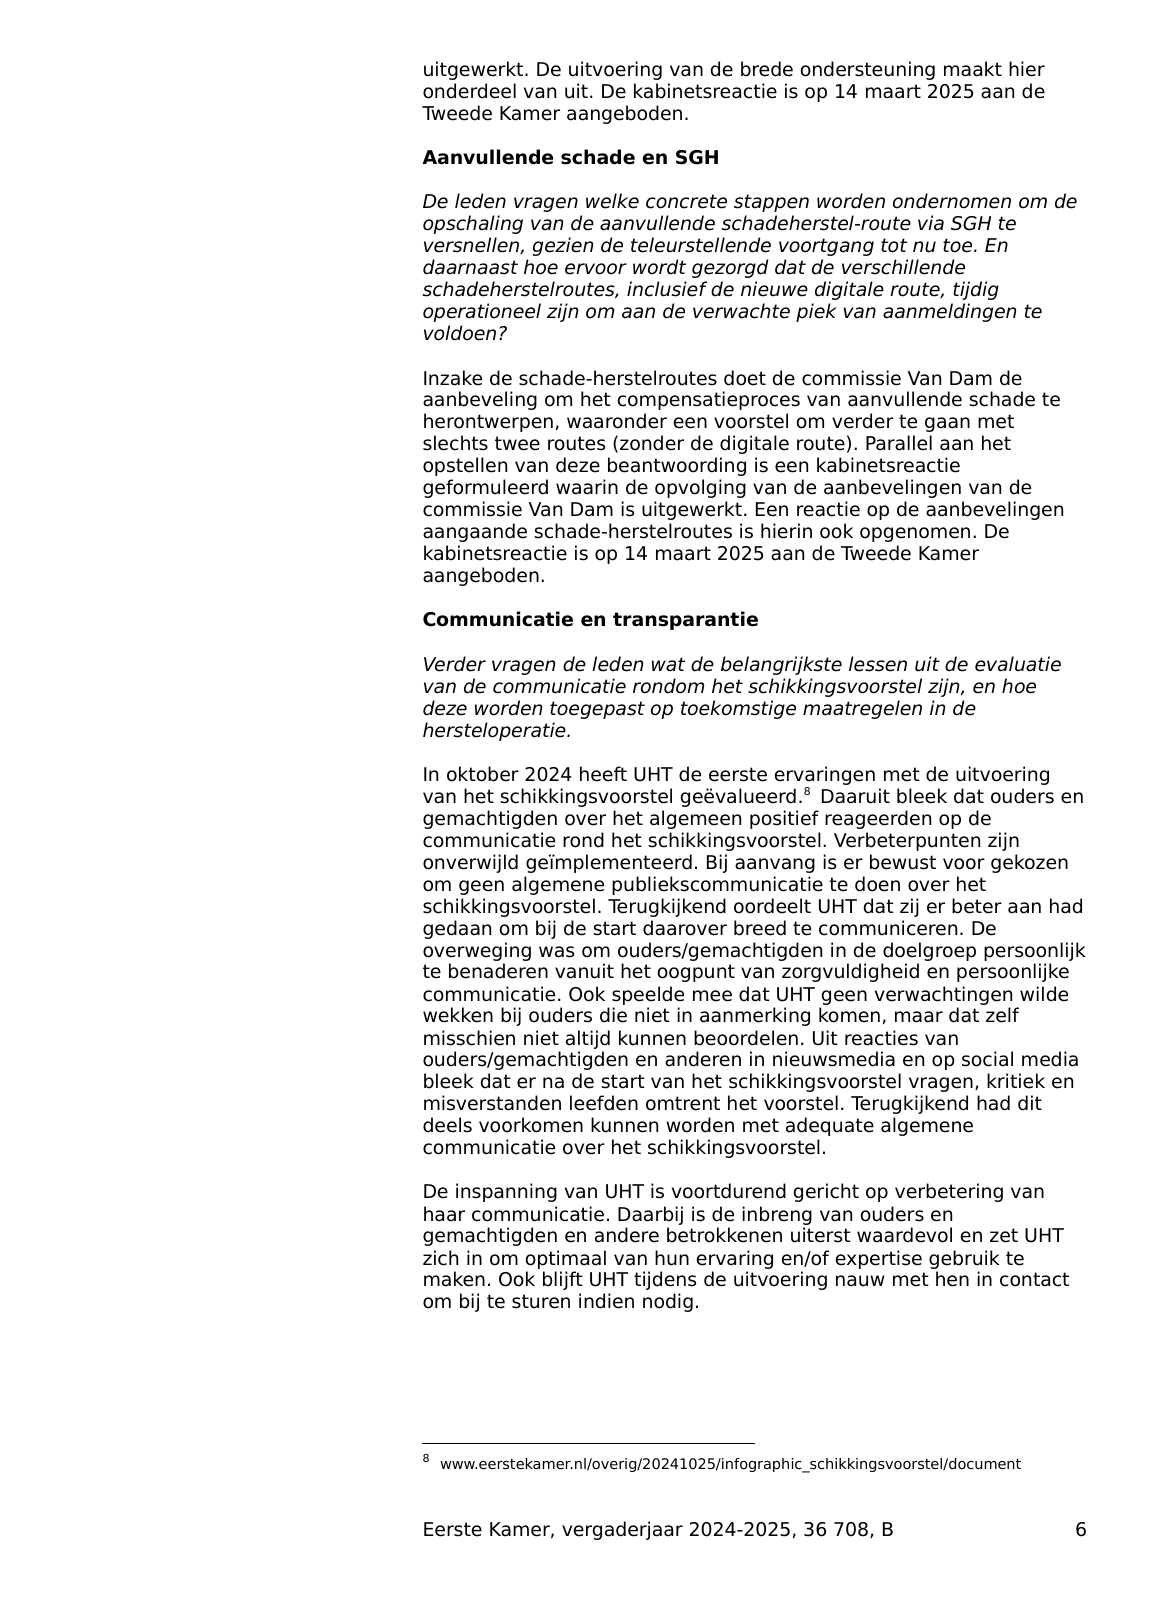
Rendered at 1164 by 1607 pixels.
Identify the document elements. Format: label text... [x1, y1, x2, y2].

subtitle Communicatie en transparantie [422, 609, 1087, 631]
text www.eerstekamer.nl/overig/20241025/infographic_schikkingsvoorstel/document [422, 1452, 1087, 1474]
text uitgewerkt. De uitvoering van de brede ondersteuning maakt hier onderdeel van uit. De kabinetsreactie is op 14 maart 2025 aan de Tweede Kamer aangeboden. [422, 59, 1087, 125]
subtitle Aanvullende schade en SGH [422, 147, 1087, 169]
text Verder vragen de leden wat de belangrijkste lessen uit de evaluatie van de communicatie rondom het schikkingsvoorstel zijn, en hoe deze worden toegepast op toekomstige maatregelen in de hersteloperatie. [422, 653, 1087, 741]
text De inspanning van UHT is voortdurend gericht op verbetering van haar communicatie. Daarbij is de inbreng van ouders en gemachtigden en andere betrokkenen uiterst waardevol en zet UHT zich in om optimaal van hun ervaring en/of expertise gebruik te maken. Ook blijft UHT tijdens de uitvoering nauw met hen in contact om bij te sturen indien nodig. [422, 1181, 1087, 1313]
text In oktober 2024 heeft UHT de eerste ervaringen met de uitvoering van het schikkingsvoorstel geëvalueerd. Daaruit bleek dat ouders en gemachtigden over het algemeen positief reageerden op de communicatie rond het schikkingsvoorstel. Verbeterpunten zijn onverwijld geïmplementeerd. Bij aanvang is er bewust voor gekozen om geen algemene publiekscommunicatie te doen over het schikkingsvoorstel. Terugkijkend oordeelt UHT dat zij er beter aan had gedaan om bij de start daarover breed te communiceren. De overweging was om ouders/gemachtigden in de doelgroep persoonlijk te benaderen vanuit het oogpunt van zorgvuldigheid en persoonlijke communicatie. Ook speelde mee dat UHT geen verwachtingen wilde wekken bij ouders die niet in aanmerking komen, maar dat zelf misschien niet altijd kunnen beoordelen. Uit reacties van ouders/gemachtigden en anderen in nieuwsmedia en op social media bleek dat er na de start van het schikkingsvoorstel vragen, kritiek en misverstanden leefden omtrent het voorstel. Terugkijkend had dit deels voorkomen kunnen worden met adequate algemene communicatie over het schikkingsvoorstel. [422, 764, 1087, 1159]
text De leden vragen welke concrete stappen worden ondernomen om de opschaling van de aanvullende schadeherstel-route via SGH te versnellen, gezien de teleurstellende voortgang tot nu toe. En daarnaast hoe ervoor wordt gezorgd dat de verschillende schadeherstelroutes, inclusief de nieuwe digitale route, tijdig operationeel zijn om aan de verwachte piek van aanmeldingen te voldoen? [422, 191, 1087, 345]
text Inzake de schade-herstelroutes doet de commissie Van Dam de aanbeveling om het compensatieproces van aanvullende schade te herontwerpen, waaronder een voorstel om verder te gaan met slechts twee routes (zonder de digitale route). Parallel aan het opstellen van deze beantwoording is een kabinetsreactie geformuleerd waarin de opvolging van de aanbevelingen van de commissie Van Dam is uitgewerkt. Een reactie op de aanbevelingen aangaande schade-herstelroutes is hierin ook opgenomen. De kabinetsreactie is op 14 maart 2025 aan de Tweede Kamer aangeboden. [422, 367, 1087, 587]
